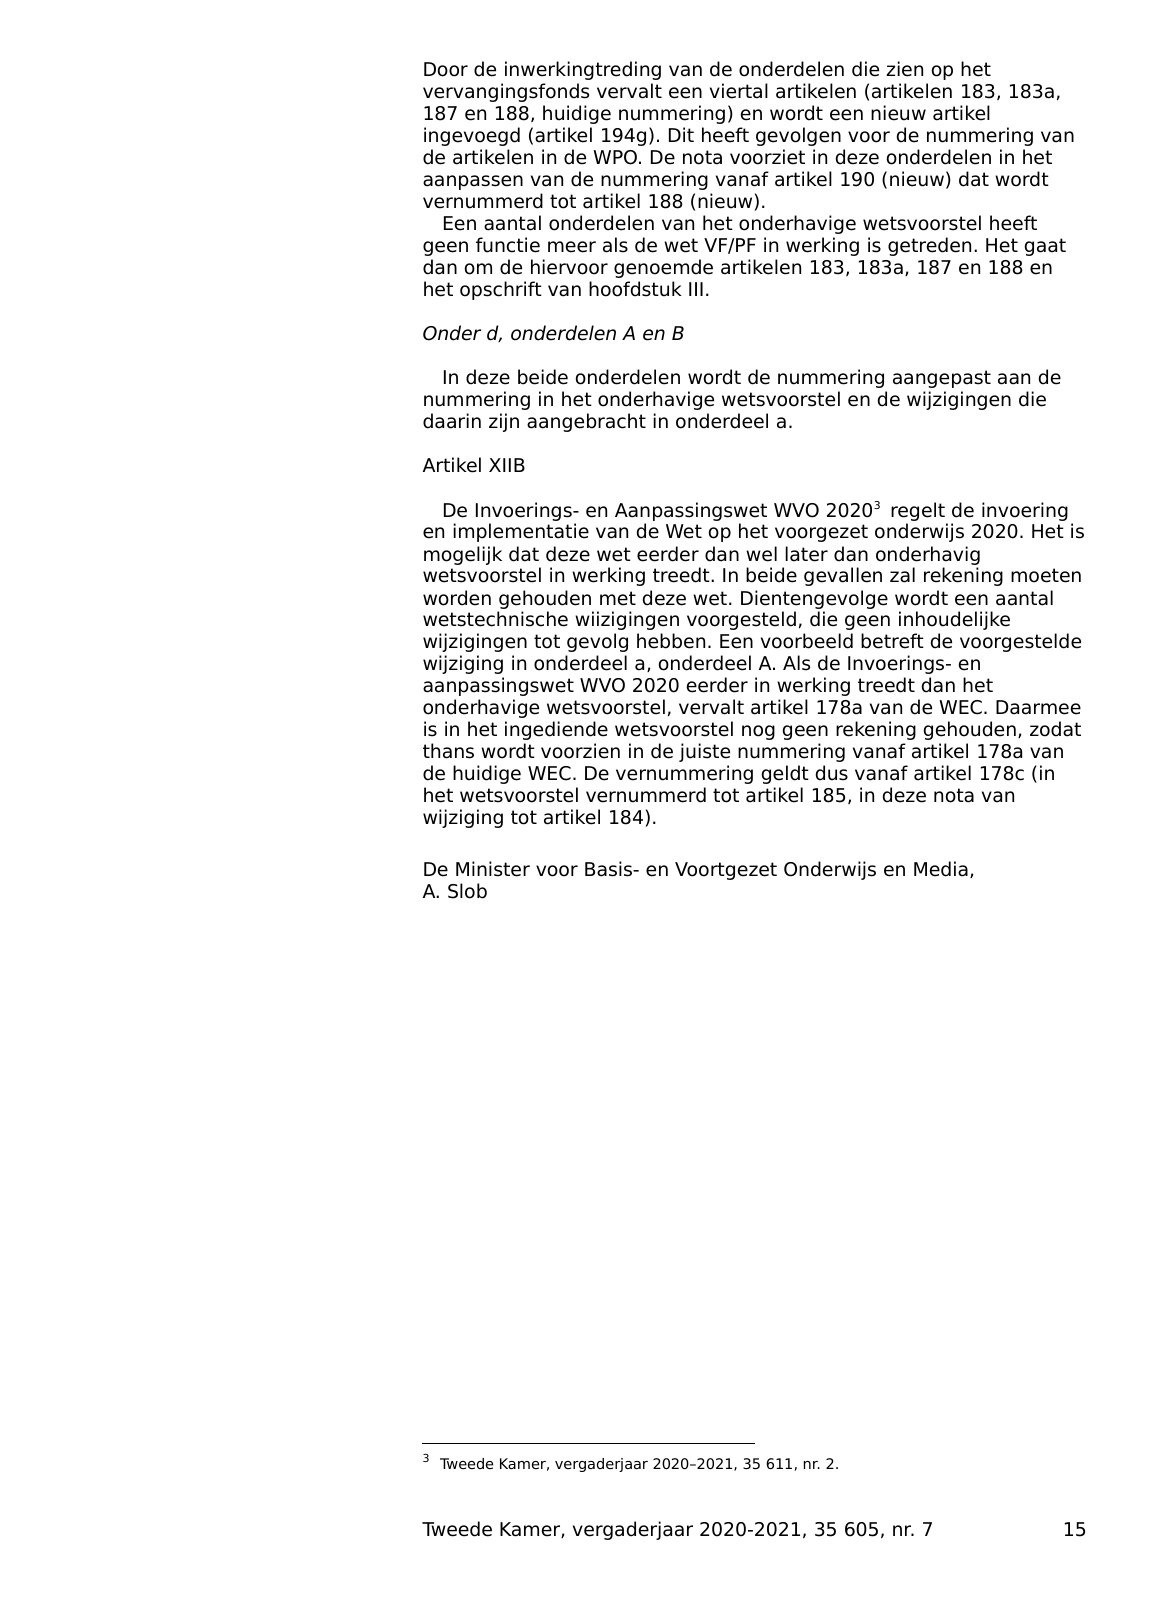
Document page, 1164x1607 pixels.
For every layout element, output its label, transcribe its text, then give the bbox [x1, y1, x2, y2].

text De Minister voor Basis- en Voortgezet Onderwijs en Media, A. Slob [422, 859, 1087, 903]
text De Invoerings- en Aanpassingswet WVO 2020 regelt de invoering en implementatie van de Wet op het voorgezet onderwijs 2020. Het is mogelijk dat deze wet eerder dan wel later dan onderhavig wetsvoorstel in werking treedt. In beide gevallen zal rekening moeten worden gehouden met deze wet. Dientengevolge wordt een aantal wetstechnische wiizigingen voorgesteld, die geen inhoudelijke wijzigingen tot gevolg hebben. Een voorbeeld betreft de voorgestelde wijziging in onderdeel a, onderdeel A. Als de Invoerings- en aanpassingswet WVO 2020 eerder in werking treedt dan het onderhavige wetsvoorstel, vervalt artikel 178a van de WEC. Daarmee is in het ingediende wetsvoorstel nog geen rekening gehouden, zodat thans wordt voorzien in de juiste nummering vanaf artikel 178a van de huidige WEC. De vernummering geldt dus vanaf artikel 178c (in het wetsvoorstel vernummerd tot artikel 185, in deze nota van wijziging tot artikel 184). [422, 499, 1087, 829]
text In deze beide onderdelen wordt de nummering aangepast aan de nummering in het onderhavige wetsvoorstel en de wijzigingen die daarin zijn aangebracht in onderdeel a. [422, 367, 1087, 433]
subtitle Artikel XIIB [422, 455, 1087, 477]
subtitle Onder d, onderdelen A en B [422, 323, 1087, 345]
text Door de inwerkingtreding van de onderdelen die zien op het vervangingsfonds vervalt een viertal artikelen (artikelen 183, 183a, 187 en 188, huidige nummering) en wordt een nieuw artikel ingevoegd (artikel 194g). Dit heeft gevolgen voor de nummering van de artikelen in de WPO. De nota voorziet in deze onderdelen in het aanpassen van de nummering vanaf artikel 190 (nieuw) dat wordt vernummerd tot artikel 188 (nieuw). [422, 59, 1087, 213]
text Tweede Kamer, vergaderjaar 2020–2021, 35 611, nr. 2. [422, 1452, 1087, 1474]
text Een aantal onderdelen van het onderhavige wetsvoorstel heeft geen functie meer als de wet VF/PF in werking is getreden. Het gaat dan om de hiervoor genoemde artikelen 183, 183a, 187 en 188 en het opschrift van hoofdstuk III. [422, 213, 1087, 301]
